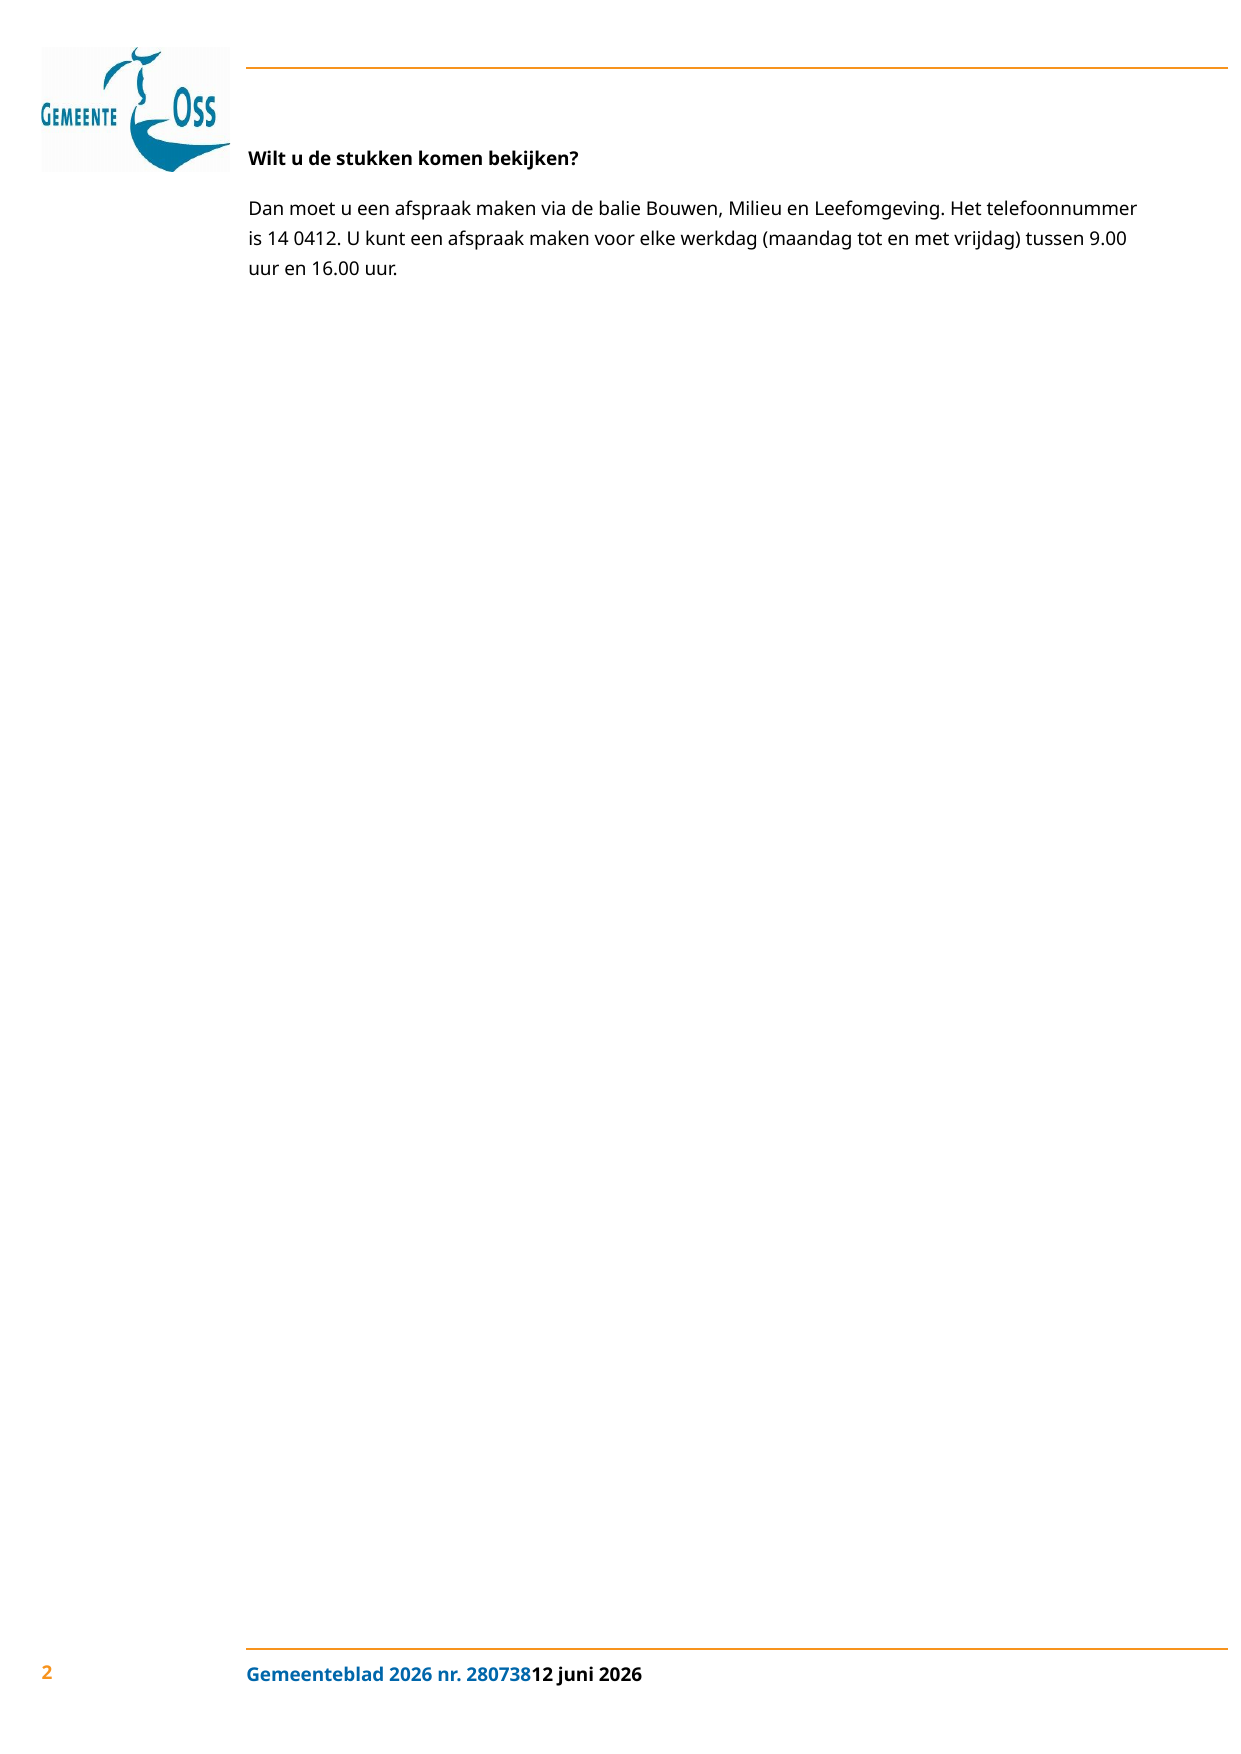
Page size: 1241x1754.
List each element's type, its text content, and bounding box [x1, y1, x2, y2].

picture [41, 47, 231, 172]
text Wilt u de stukken komen bekijken? [248, 145, 1152, 171]
text Dan moet u een afspraak maken via de balie Bouwen, Milieu en Leefomgeving. Het telefoonnummer is 14 0412. U kunt een afspraak maken voor elke werkdag (maandag tot en met vrijdag) tussen 9.00 uur en 16.00 uur. [248, 196, 1152, 281]
